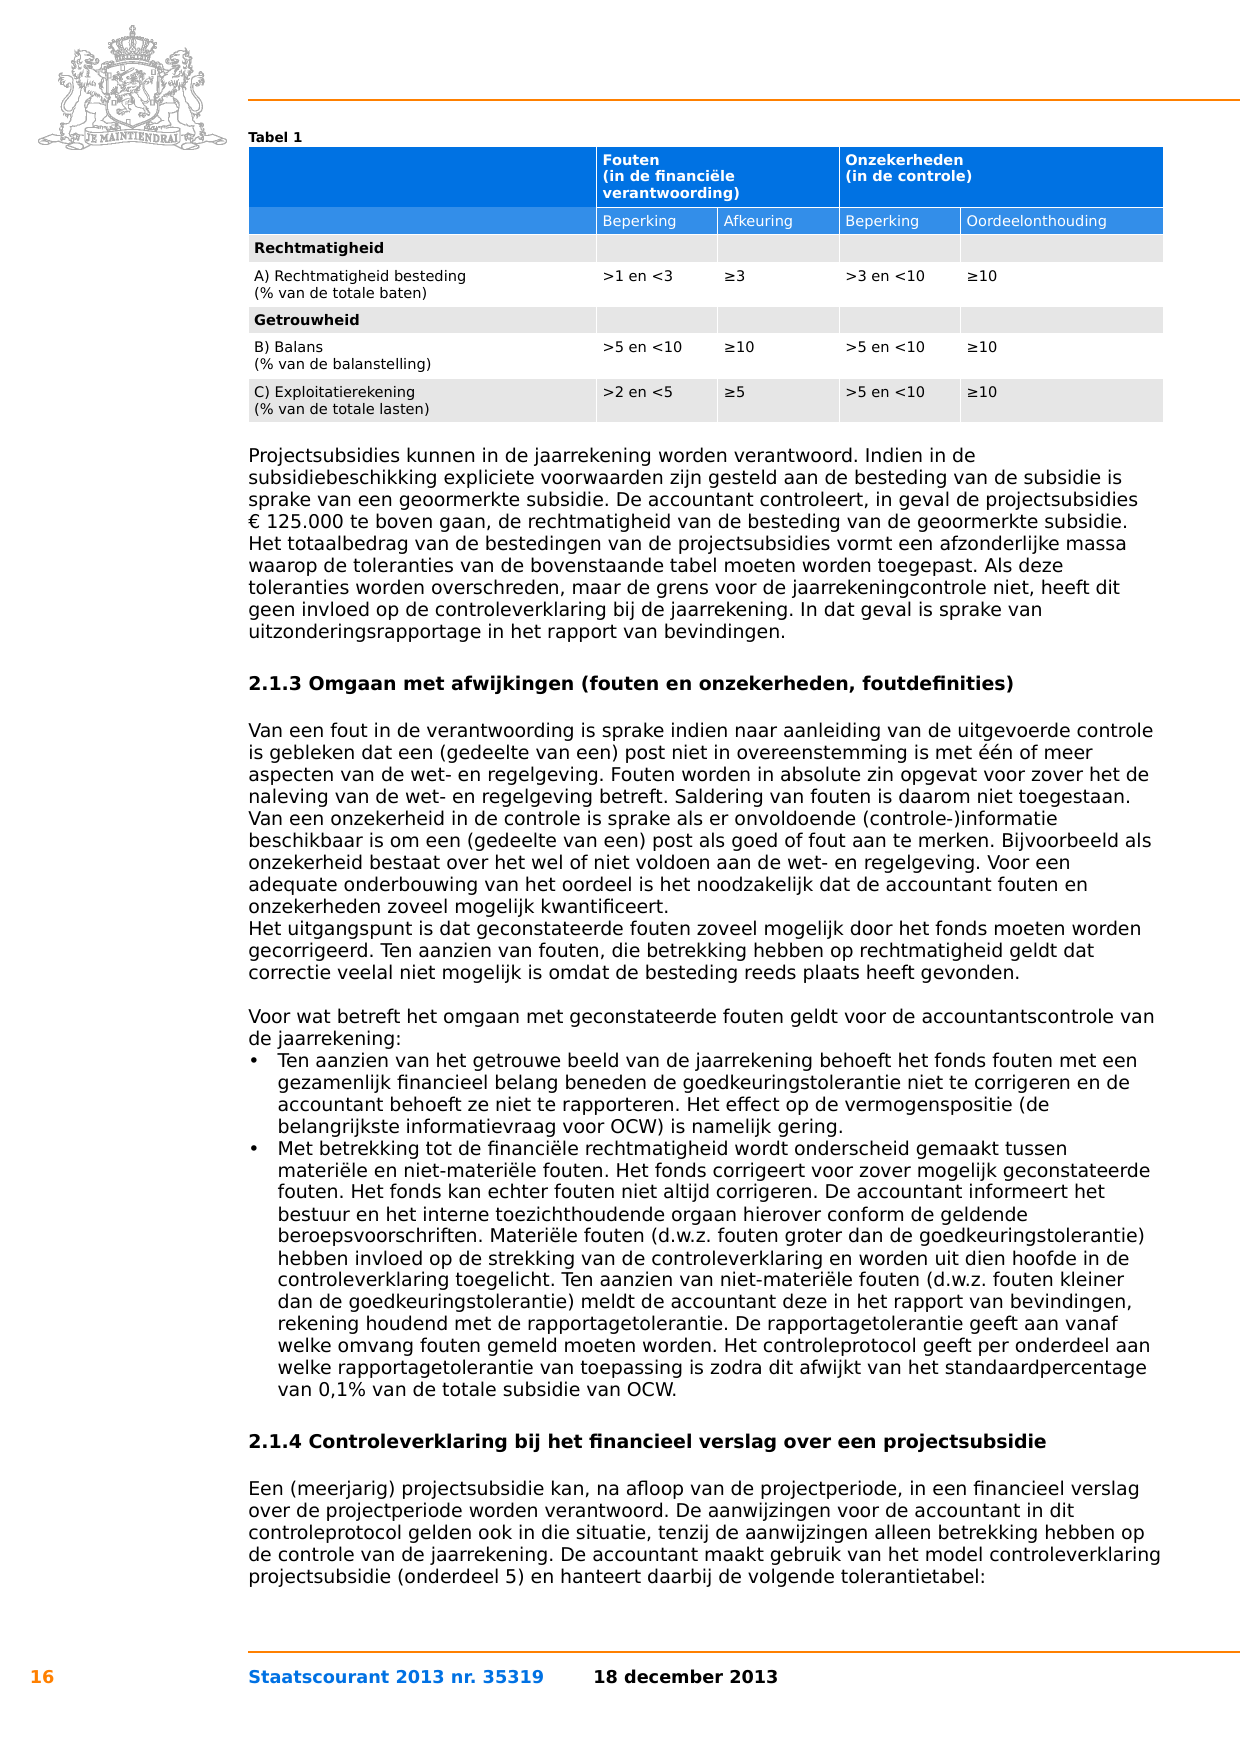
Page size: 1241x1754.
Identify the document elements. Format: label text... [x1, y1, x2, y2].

text Het uitgangspunt is dat geconstateerde fouten zoveel mogelijk door het fonds moeten worden gecorrigeerd. Ten aanzien van fouten, die betrekking hebben op rechtmatigheid geldt dat correctie veelal niet mogelijk is omdat de besteding reeds plaats heeft gevonden. [248, 918, 1163, 984]
table_cell A) Rechtmatigheid besteding (% van de totale baten) [249, 263, 596, 306]
table_cell ≥10 [961, 379, 1163, 422]
text • Met betrekking tot de financiële rechtmatigheid wordt onderscheid gemaakt tussen materiële en niet-materiële fouten. Het fonds corrigeert voor zover mogelijk geconstateerde fouten. Het fonds kan echter fouten niet altijd corrigeren. De accountant informeert het bestuur en het interne toezichthoudende orgaan hierover conform de geldende beroepsvoorschriften. Materiële fouten (d.w.z. fouten groter dan de goedkeuringstolerantie) hebben invloed op de strekking van de controleverklaring en worden uit dien hoofde in de controleverklaring toegelicht. Ten aanzien van niet-materiële fouten (d.w.z. fouten kleiner dan de goedkeuringstolerantie) meldt de accountant deze in het rapport van bevindingen, rekening houdend met de rapportagetolerantie. De rapportagetolerantie geeft aan vanaf welke omvang fouten gemeld moeten worden. Het controleprotocol geeft per onderdeel aan welke rapportagetolerantie van toepassing is zodra dit afwijkt van het standaardpercentage van 0,1% van de totale subsidie van OCW. [248, 1137, 1163, 1401]
table_cell Getrouwheid [249, 307, 596, 333]
table_cell Fouten (in de financiële verantwoording) [597, 147, 839, 207]
table_cell [840, 307, 960, 333]
table_cell Rechtmatigheid [249, 235, 596, 262]
text • Ten aanzien van het getrouwe beeld van de jaarrekening behoeft het fonds fouten met een gezamenlijk financieel belang beneden de goedkeuringstolerantie niet te corrigeren en de accountant behoeft ze niet te rapporteren. Het effect op de vermogenspositie (de belangrijkste informatievraag voor OCW) is namelijk gering. [248, 1049, 1163, 1137]
table_cell ≥10 [961, 335, 1163, 378]
picture [38, 25, 227, 150]
table_cell [961, 307, 1163, 333]
table_cell ≥5 [718, 379, 839, 422]
table_header Tabel 1 [248, 130, 1163, 146]
table_cell Beperking [840, 208, 960, 234]
text Van een fout in de verantwoording is sprake indien naar aanleiding van de uitgevoerde controle is gebleken dat een (gedeelte van een) post niet in overeenstemming is met één of meer aspecten van de wet- en regelgeving. Fouten worden in absolute zin opgevat voor zover het de naleving van de wet- en regelgeving betreft. Saldering van fouten is daarom niet toegestaan. [248, 720, 1163, 808]
table_cell Oordeelonthouding [961, 208, 1163, 234]
table_cell Onzekerheden (in de controle) [840, 147, 1163, 207]
table_cell >2 en <5 [597, 379, 717, 422]
text Voor wat betreft het omgaan met geconstateerde fouten geldt voor de accountantscontrole van de jaarrekening: [248, 1006, 1163, 1049]
table_cell C) Exploitatierekening (% van de totale lasten) [249, 379, 596, 422]
table_cell [840, 235, 960, 262]
text Een (meerjarig) projectsubsidie kan, na afloop van de projectperiode, in een financieel verslag over de projectperiode worden verantwoord. De aanwijzingen voor de accountant in dit controleprotocol gelden ook in die situatie, tenzij de aanwijzingen alleen betrekking hebben op de controle van de jaarrekening. De accountant maakt gebruik van het model controleverklaring projectsubsidie (onderdeel 5) en hanteert daarbij de volgende tolerantietabel: [248, 1478, 1163, 1588]
table_cell >3 en <10 [840, 263, 960, 306]
table_cell B) Balans (% van de balanstelling) [249, 335, 596, 378]
text Van een onzekerheid in de controle is sprake als er onvoldoende (controle-)informatie beschikbaar is om een (gedeelte van een) post als goed of fout aan te merken. Bijvoorbeeld als onzekerheid bestaat over het wel of niet voldoen aan de wet- en regelgeving. Voor een adequate onderbouwing van het oordeel is het noodzakelijk dat de accountant fouten en onzekerheden zoveel mogelijk kwantificeert. [248, 808, 1163, 918]
table_cell >1 en <3 [597, 263, 717, 306]
table_cell Beperking [597, 208, 717, 234]
subtitle 2.1.4 Controleverklaring bij het financieel verslag over een projectsubsidie [248, 1431, 1163, 1453]
table_cell ≥10 [718, 335, 839, 378]
subtitle 2.1.3 Omgaan met afwijkingen (fouten en onzekerheden, foutdefinities) [248, 673, 1163, 695]
table_cell >5 en <10 [840, 379, 960, 422]
table_cell >5 en <10 [597, 335, 717, 378]
table_cell ≥10 [961, 263, 1163, 306]
table_cell [249, 147, 596, 207]
table_cell [961, 235, 1163, 262]
table_cell ≥3 [718, 263, 839, 306]
table_cell [597, 307, 717, 333]
table_cell [718, 307, 839, 333]
table_cell Afkeuring [718, 208, 839, 234]
table_cell [718, 235, 839, 262]
text Projectsubsidies kunnen in de jaarrekening worden verantwoord. Indien in de subsidiebeschikking expliciete voorwaarden zijn gesteld aan de besteding van de subsidie is sprake van een geoormerkte subsidie. De accountant controleert, in geval de projectsubsidies € 125.000 te boven gaan, de rechtmatigheid van de besteding van de geoormerkte subsidie. Het totaalbedrag van de bestedingen van de projectsubsidies vormt een afzonderlijke massa waarop de toleranties van de bovenstaande tabel moeten worden toegepast. Als deze toleranties worden overschreden, maar de grens voor de jaarrekeningcontrole niet, heeft dit geen invloed op de controleverklaring bij de jaarrekening. In dat geval is sprake van uitzonderingsrapportage in het rapport van bevindingen. [248, 445, 1163, 643]
table_cell >5 en <10 [840, 335, 960, 378]
table_cell [597, 235, 717, 262]
